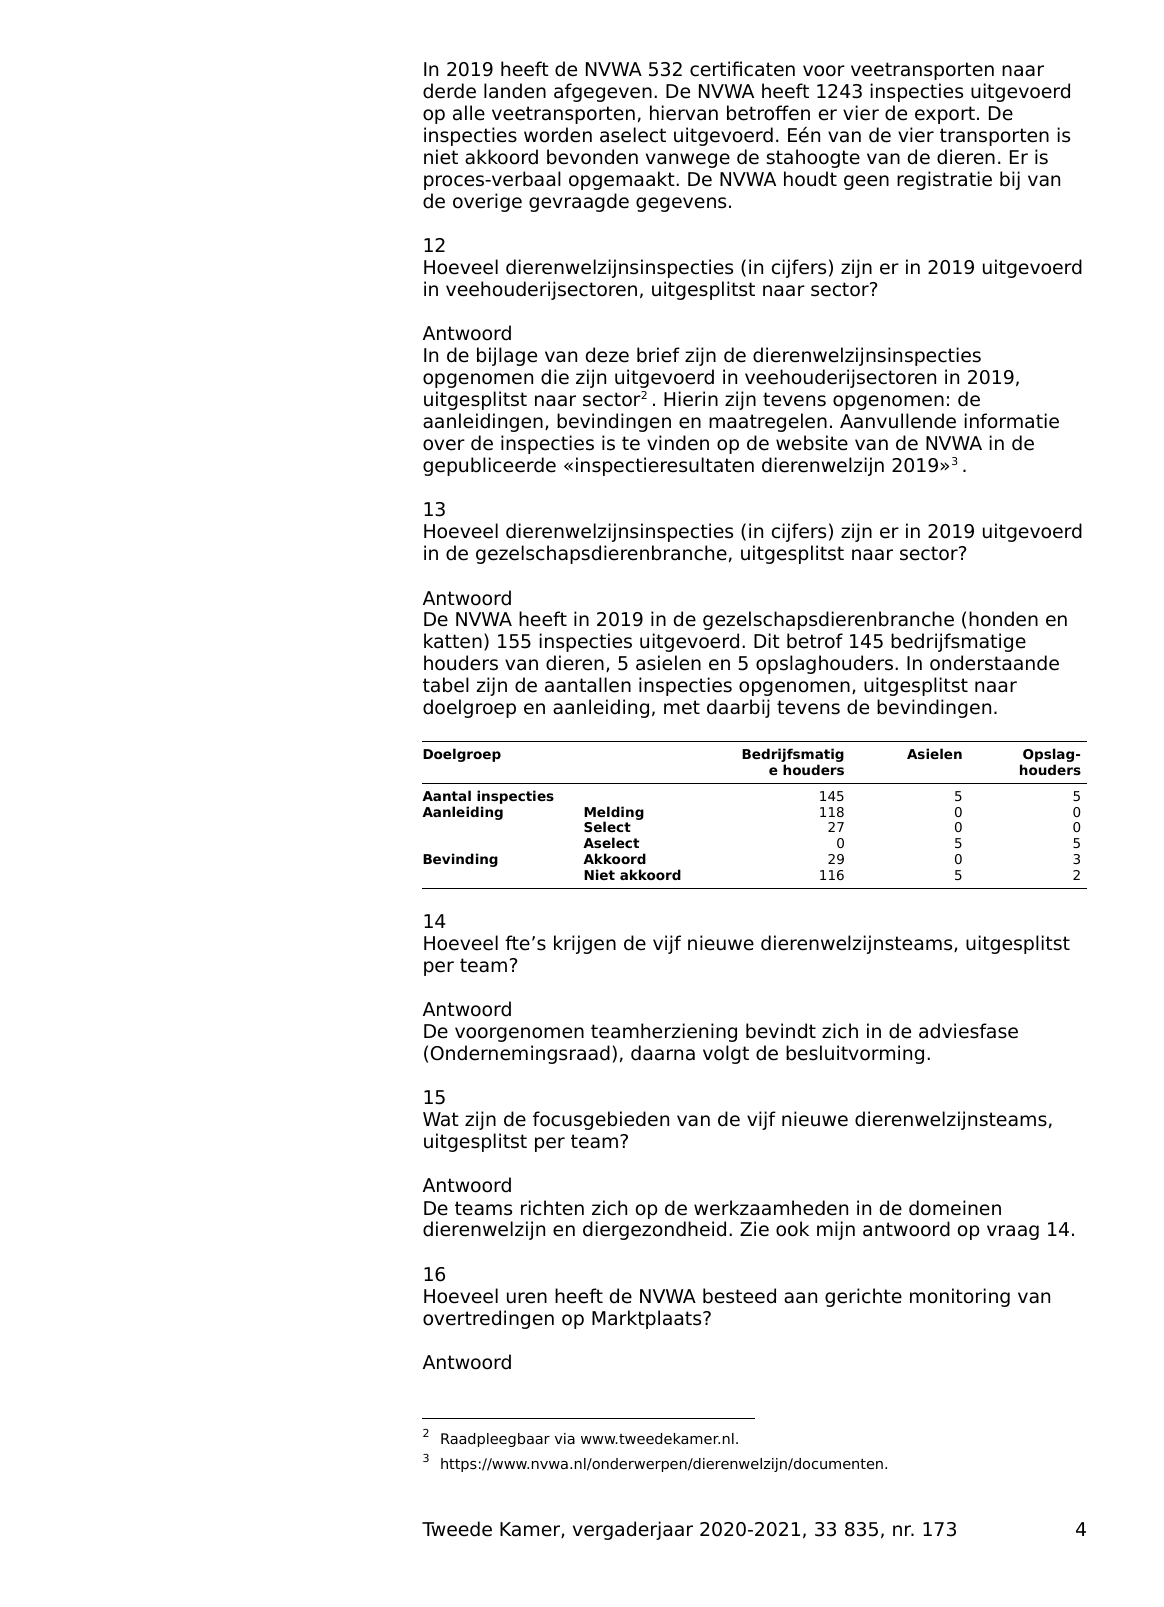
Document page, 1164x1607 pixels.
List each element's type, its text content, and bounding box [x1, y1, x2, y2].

table_cell Bevinding [422, 852, 577, 867]
table_cell 0 [850, 820, 968, 836]
table_cell 5 [850, 784, 968, 804]
text Antwoord [422, 999, 1087, 1021]
table_cell Melding [577, 805, 732, 820]
table_cell [422, 868, 577, 888]
text 15 [422, 1087, 1087, 1109]
text Antwoord [422, 323, 1087, 345]
table_cell 3 [969, 852, 1087, 867]
table_header Doelgroep [422, 742, 577, 783]
table_cell Aselect [577, 836, 732, 852]
table_cell Aantal inspecties [422, 784, 577, 804]
text Antwoord [422, 1352, 1087, 1374]
text Hoeveel dierenwelzijnsinspecties (in cijfers) zijn er in 2019 uitgevoerd in veehouderijsectoren, uitgesplitst naar sector? [422, 257, 1087, 301]
table_cell 29 [732, 852, 850, 867]
table_cell Akkoord [577, 852, 732, 867]
text Raadpleegbaar via www.tweedekamer.nl. [422, 1427, 1087, 1449]
table_cell 2 [969, 868, 1087, 888]
table_cell [422, 820, 577, 836]
table_cell [577, 784, 732, 804]
text In de bijlage van deze brief zijn de dierenwelzijnsinspecties opgenomen die zijn uitgevoerd in veehouderijsectoren in 2019, uitgesplitst naar sector. Hierin zijn tevens opgenomen: de aanleidingen, bevindingen en maatregelen. Aanvullende informatie over de inspecties is te vinden op de website van de NVWA in de gepubliceerde «inspectieresultaten dierenwelzijn 2019». [422, 345, 1087, 477]
text De teams richten zich op de werkzaamheden in de domeinen dierenwelzijn en diergezondheid. Zie ook mijn antwoord op vraag 14. [422, 1197, 1087, 1241]
table_cell 0 [969, 820, 1087, 836]
table_cell 0 [850, 805, 968, 820]
table_cell 116 [732, 868, 850, 888]
text Antwoord [422, 1175, 1087, 1197]
text 14 [422, 911, 1087, 933]
text https://www.nvwa.nl/onderwerpen/dierenwelzijn/documenten. [422, 1452, 1087, 1474]
text 13 [422, 499, 1087, 521]
table_cell 0 [969, 805, 1087, 820]
text Hoeveel fte’s krijgen de vijf nieuwe dierenwelzijnsteams, uitgesplitst per team? [422, 933, 1087, 977]
table_cell 145 [732, 784, 850, 804]
text Wat zijn de focusgebieden van de vijf nieuwe dierenwelzijnsteams, uitgesplitst per team? [422, 1109, 1087, 1153]
table_cell 5 [969, 836, 1087, 852]
table_header Bedrijfsmatige houders [732, 742, 850, 783]
table_header Asielen [850, 742, 968, 783]
table_cell [422, 836, 577, 852]
text De NVWA heeft in 2019 in de gezelschapsdierenbranche (honden en katten) 155 inspecties uitgevoerd. Dit betrof 145 bedrijfsmatige houders van dieren, 5 asielen en 5 opslaghouders. In onderstaande tabel zijn de aantallen inspecties opgenomen, uitgesplitst naar doelgroep en aanleiding, met daarbij tevens de bevindingen. [422, 609, 1087, 719]
table_cell 5 [850, 868, 968, 888]
table_cell Select [577, 820, 732, 836]
table_cell 0 [850, 852, 968, 867]
table_header Opslag-houders [969, 742, 1087, 783]
text 16 [422, 1263, 1087, 1286]
table_cell 118 [732, 805, 850, 820]
text Hoeveel dierenwelzijnsinspecties (in cijfers) zijn er in 2019 uitgevoerd in de gezelschapsdierenbranche, uitgesplitst naar sector? [422, 521, 1087, 565]
table_cell 0 [732, 836, 850, 852]
text De voorgenomen teamherziening bevindt zich in de adviesfase (Ondernemingsraad), daarna volgt de besluitvorming. [422, 1021, 1087, 1065]
table_cell Niet akkoord [577, 868, 732, 888]
table_cell 5 [969, 784, 1087, 804]
table_header [577, 742, 732, 783]
table_cell 27 [732, 820, 850, 836]
text In 2019 heeft de NVWA 532 certificaten voor veetransporten naar derde landen afgegeven. De NVWA heeft 1243 inspecties uitgevoerd op alle veetransporten, hiervan betroffen er vier de export. De inspecties worden aselect uitgevoerd. Eén van de vier transporten is niet akkoord bevonden vanwege de stahoogte van de dieren. Er is proces-verbaal opgemaakt. De NVWA houdt geen registratie bij van de overige gevraagde gegevens. [422, 59, 1087, 213]
table_cell Aanleiding [422, 805, 577, 820]
text Hoeveel uren heeft de NVWA besteed aan gerichte monitoring van overtredingen op Marktplaats? [422, 1286, 1087, 1329]
text Antwoord [422, 587, 1087, 609]
table_cell 5 [850, 836, 968, 852]
text 12 [422, 235, 1087, 257]
